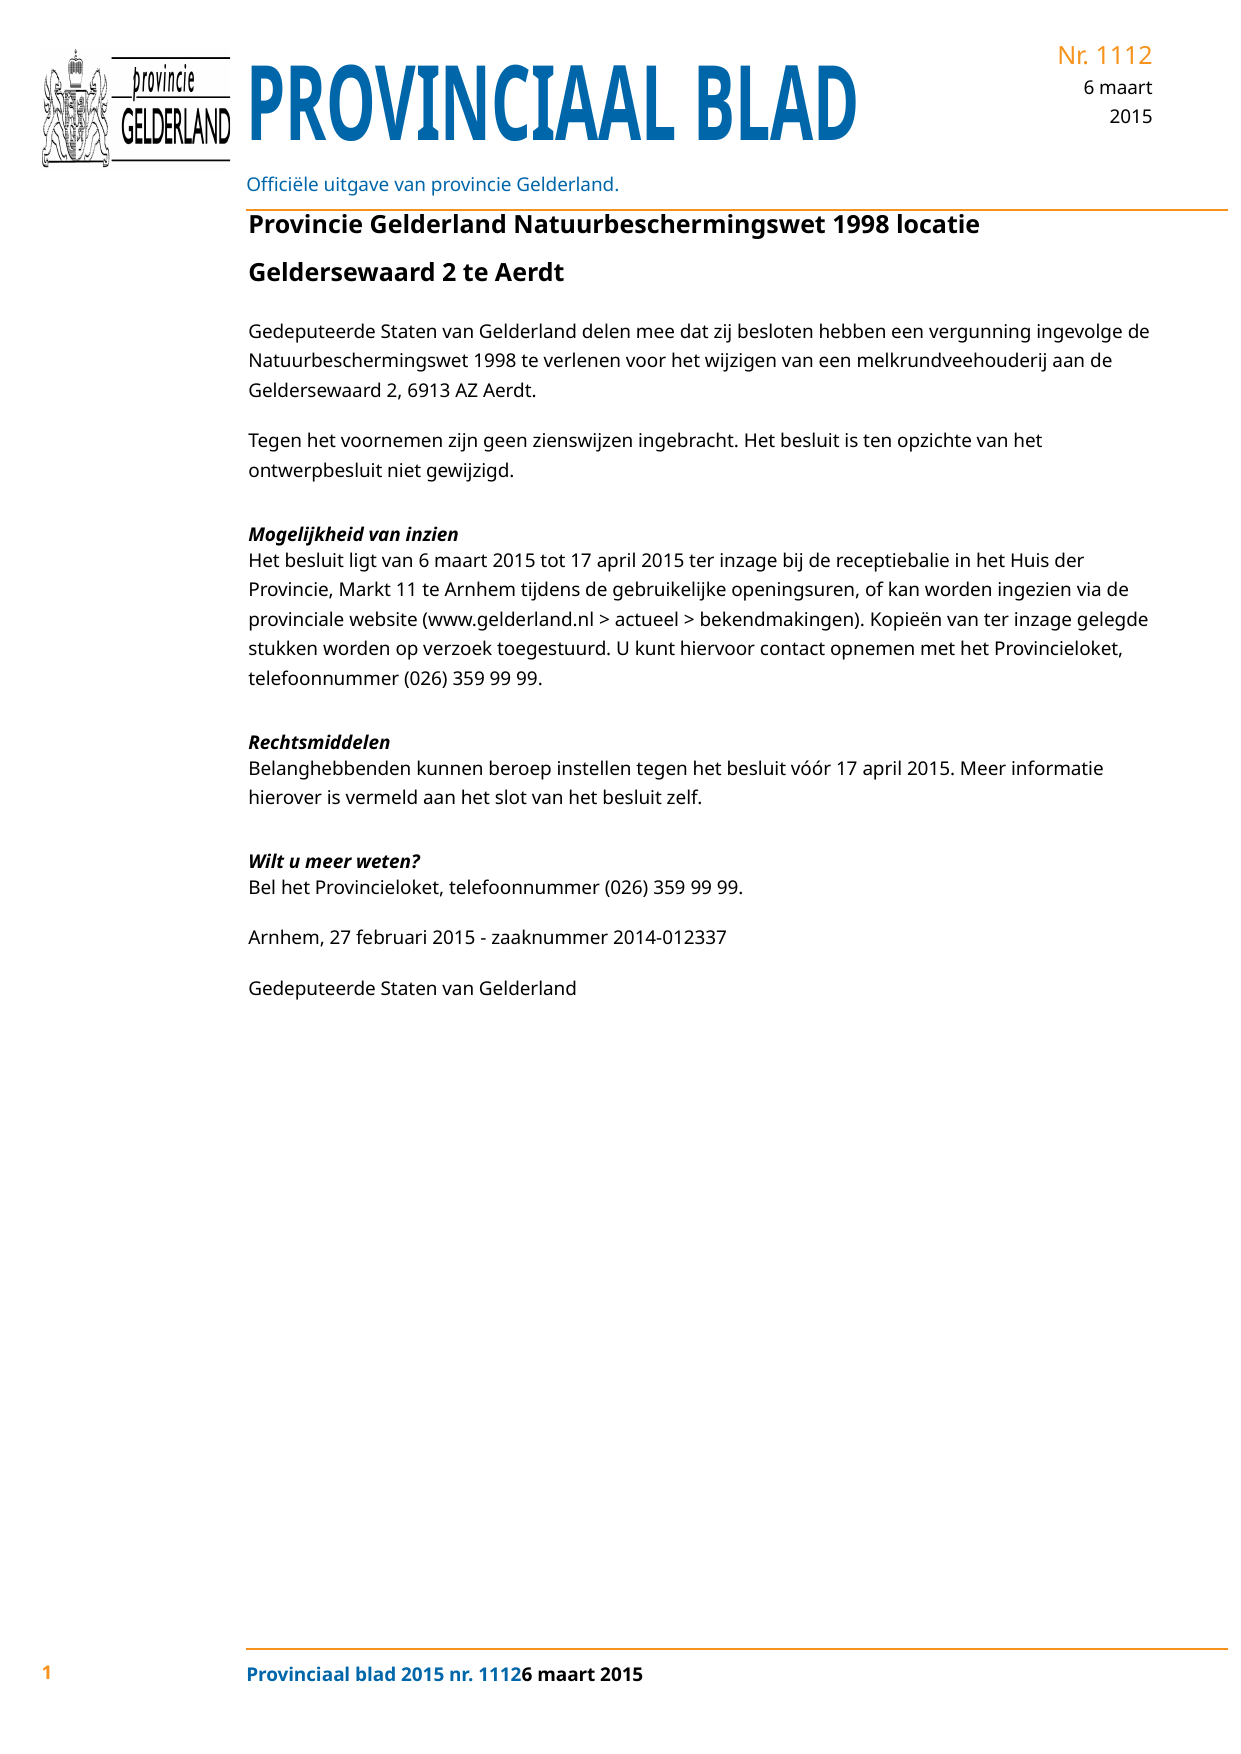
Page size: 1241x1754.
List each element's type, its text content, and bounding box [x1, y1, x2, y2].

text Gedeputeerde Staten van Gelderland [248, 975, 1152, 1001]
text Provincie Gelderland Natuurbeschermingswet 1998 locatie Geldersewaard 2 te Aerdt [248, 211, 1152, 288]
text Arnhem, 27 februari 2015 - zaaknummer 2014-012337 [248, 924, 1152, 950]
text Belanghebbenden kunnen beroep instellen tegen het besluit vóór 17 april 2015. Meer informatie hierover is vermeld aan het slot van het besluit zelf. [248, 755, 1152, 810]
text Wilt u meer weten? [248, 848, 1152, 874]
text Rechtsmiddelen [248, 729, 1152, 755]
text Mogelijkheid van inzien [248, 521, 1152, 547]
text Het besluit ligt van 6 maart 2015 tot 17 april 2015 ter inzage bij de receptiebalie in het Huis der Provincie, Markt 11 te Arnhem tijdens de gebruikelijke openingsuren, of kan worden ingezien via de provinciale website (www.gelderland.nl > actueel > bekendmakingen). Kopieën van ter inzage gelegde stukken worden op verzoek toegestuurd. U kunt hiervoor contact opnemen met het Provincieloket, telefoonnummer (026) 359 99 99. [248, 547, 1152, 691]
text Bel het Provincieloket, telefoonnummer (026) 359 99 99. [248, 874, 1152, 900]
text Gedeputeerde Staten van Gelderland delen mee dat zij besloten hebben een vergunning ingevolge de Natuurbeschermingswet 1998 te verlenen voor het wijzigen van een melkrundveehouderij aan de Geldersewaard 2, 6913 AZ Aerdt. [248, 318, 1152, 403]
text Tegen het voornemen zijn geen zienswijzen ingebracht. Het besluit is ten opzichte van het ontwerpbesluit niet gewijzigd. [248, 427, 1152, 483]
picture [41, 47, 231, 172]
